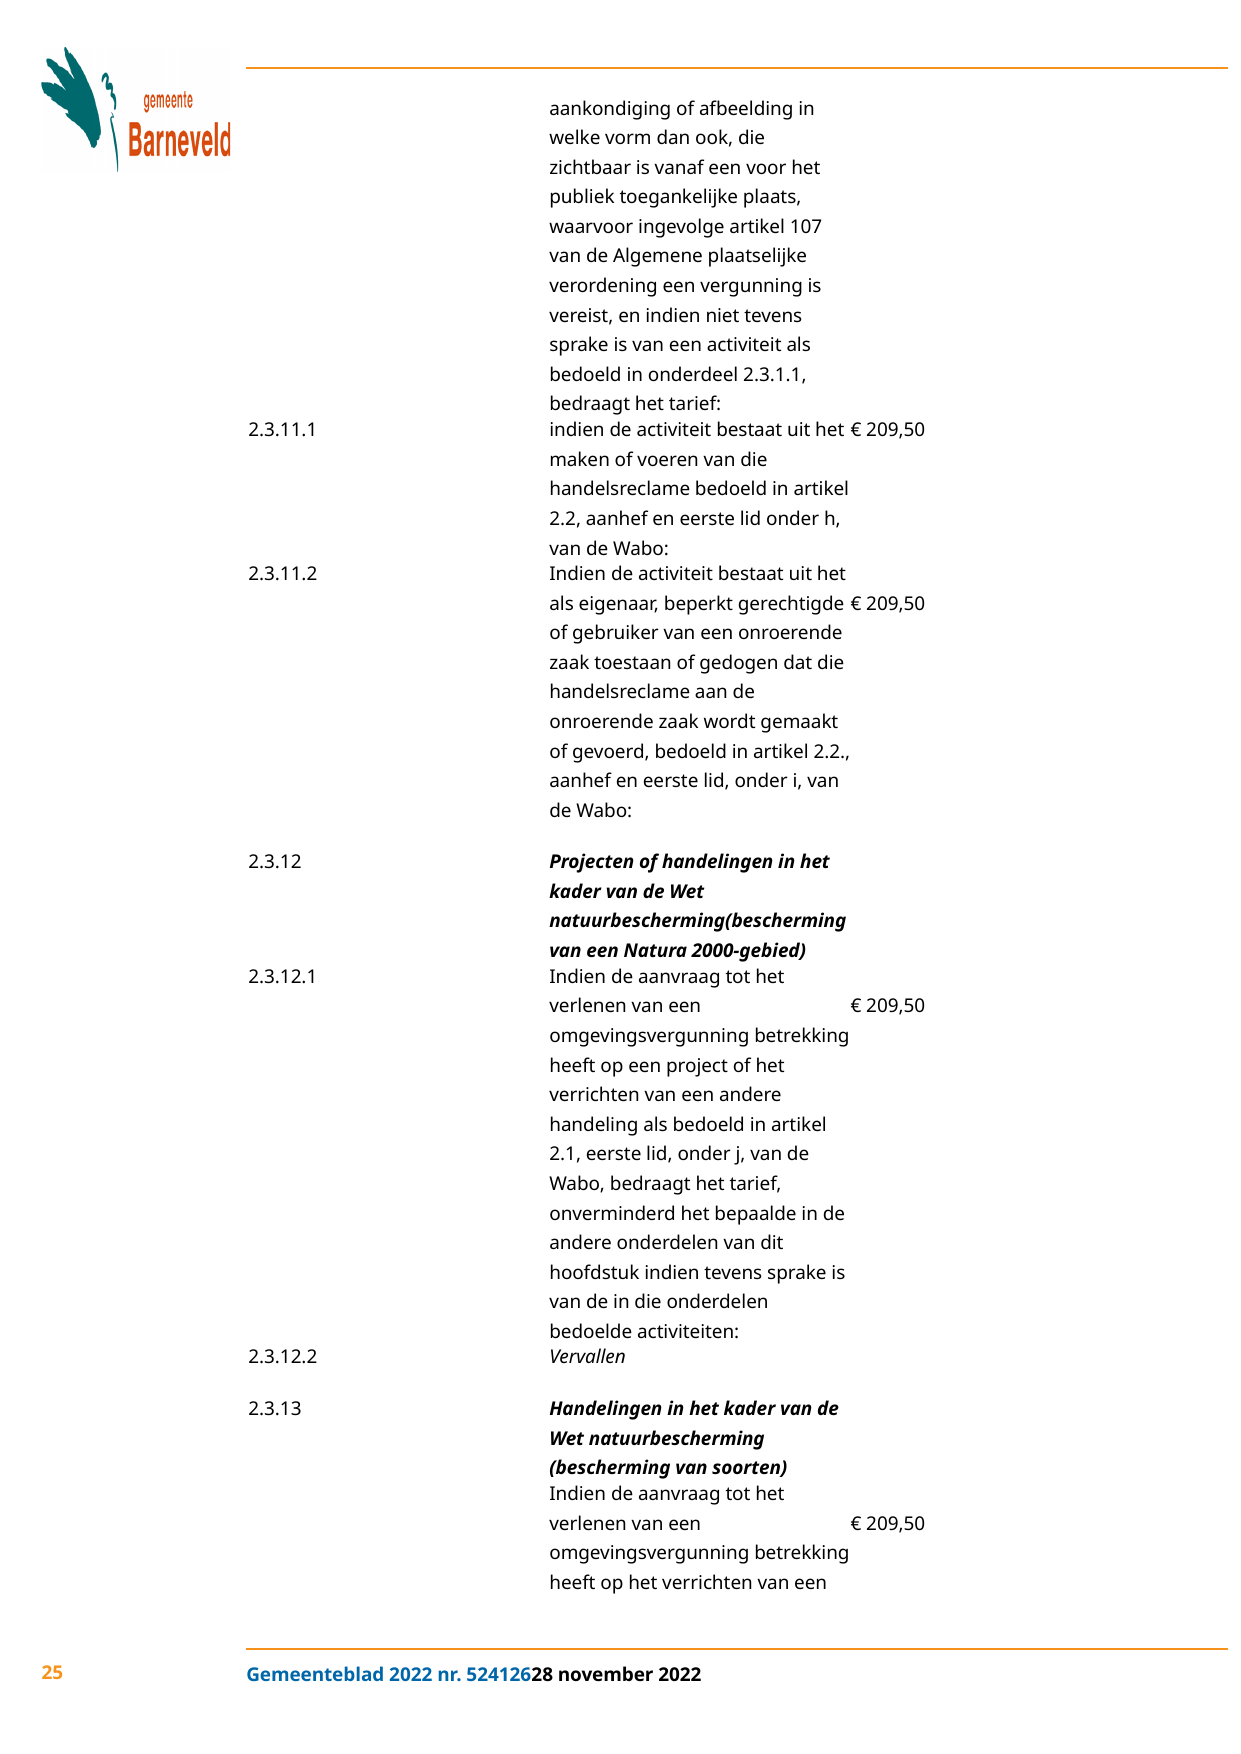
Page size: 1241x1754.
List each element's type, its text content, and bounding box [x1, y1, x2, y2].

table_cell [248, 1370, 549, 1395]
table_cell indien de activiteit bestaat uit het maken of voeren van die handelsreclame bedoeld in artikel 2.2, aanhef en eerste lid onder h, van de Wabo: [549, 416, 850, 560]
table_cell [850, 849, 1152, 963]
table_cell [850, 1344, 1152, 1369]
table_cell [248, 1480, 549, 1594]
table_cell Projecten of handelingen in het kader van de Wet natuurbescherming(bescherming van een Natura 2000-gebied) [549, 849, 850, 963]
table_cell € 209,50 [850, 1480, 1152, 1594]
table_cell 2.3.12.1 [248, 963, 549, 1344]
table_cell [850, 823, 1152, 848]
table_cell Indien de aanvraag tot het verlenen van een omgevingsvergunning betrekking heeft op een project of het verrichten van een andere handeling als bedoeld in artikel 2.1, eerste lid, onder j, van de Wabo, bedraagt het tarief, onverminderd het bepaalde in de andere onderdelen van dit hoofdstuk indien tevens sprake is van de in die onderdelen bedoelde activiteiten: [549, 963, 850, 1344]
table_cell [248, 823, 549, 848]
table_cell [850, 95, 1152, 416]
table_cell [850, 1395, 1152, 1480]
picture [41, 47, 231, 172]
table_cell € 209,50 [850, 963, 1152, 1344]
table_cell Vervallen [549, 1344, 850, 1369]
table_cell 2.3.11.2 [248, 560, 549, 823]
table_cell [549, 823, 850, 848]
table_cell 2.3.13 [248, 1395, 549, 1480]
table_cell 2.3.12 [248, 849, 549, 963]
table_cell € 209,50 [850, 416, 1152, 560]
table_cell € 209,50 [850, 560, 1152, 823]
table_cell [549, 1370, 850, 1395]
table_cell Indien de activiteit bestaat uit het als eigenaar, beperkt gerechtigde of gebruiker van een onroerende zaak toestaan of gedogen dat die handelsreclame aan de onroerende zaak wordt gemaakt of gevoerd, bedoeld in artikel 2.2., aanhef en eerste lid, onder i, van de Wabo: [549, 560, 850, 823]
table_cell [248, 95, 549, 416]
table_cell Indien de aanvraag tot het verlenen van een omgevingsvergunning betrekking heeft op het verrichten van een [549, 1480, 850, 1594]
table_cell aankondiging of afbeelding in welke vorm dan ook, die zichtbaar is vanaf een voor het publiek toegankelijke plaats, waarvoor ingevolge artikel 107 van de Algemene plaatselijke verordening een vergunning is vereist, en indien niet tevens sprake is van een activiteit als bedoeld in onderdeel 2.3.1.1, bedraagt het tarief: [549, 95, 850, 416]
table_cell Handelingen in het kader van de Wet natuurbescherming (bescherming van soorten) [549, 1395, 850, 1480]
table_cell [850, 1370, 1152, 1395]
table_cell 2.3.11.1 [248, 416, 549, 560]
table_cell 2.3.12.2 [248, 1344, 549, 1369]
